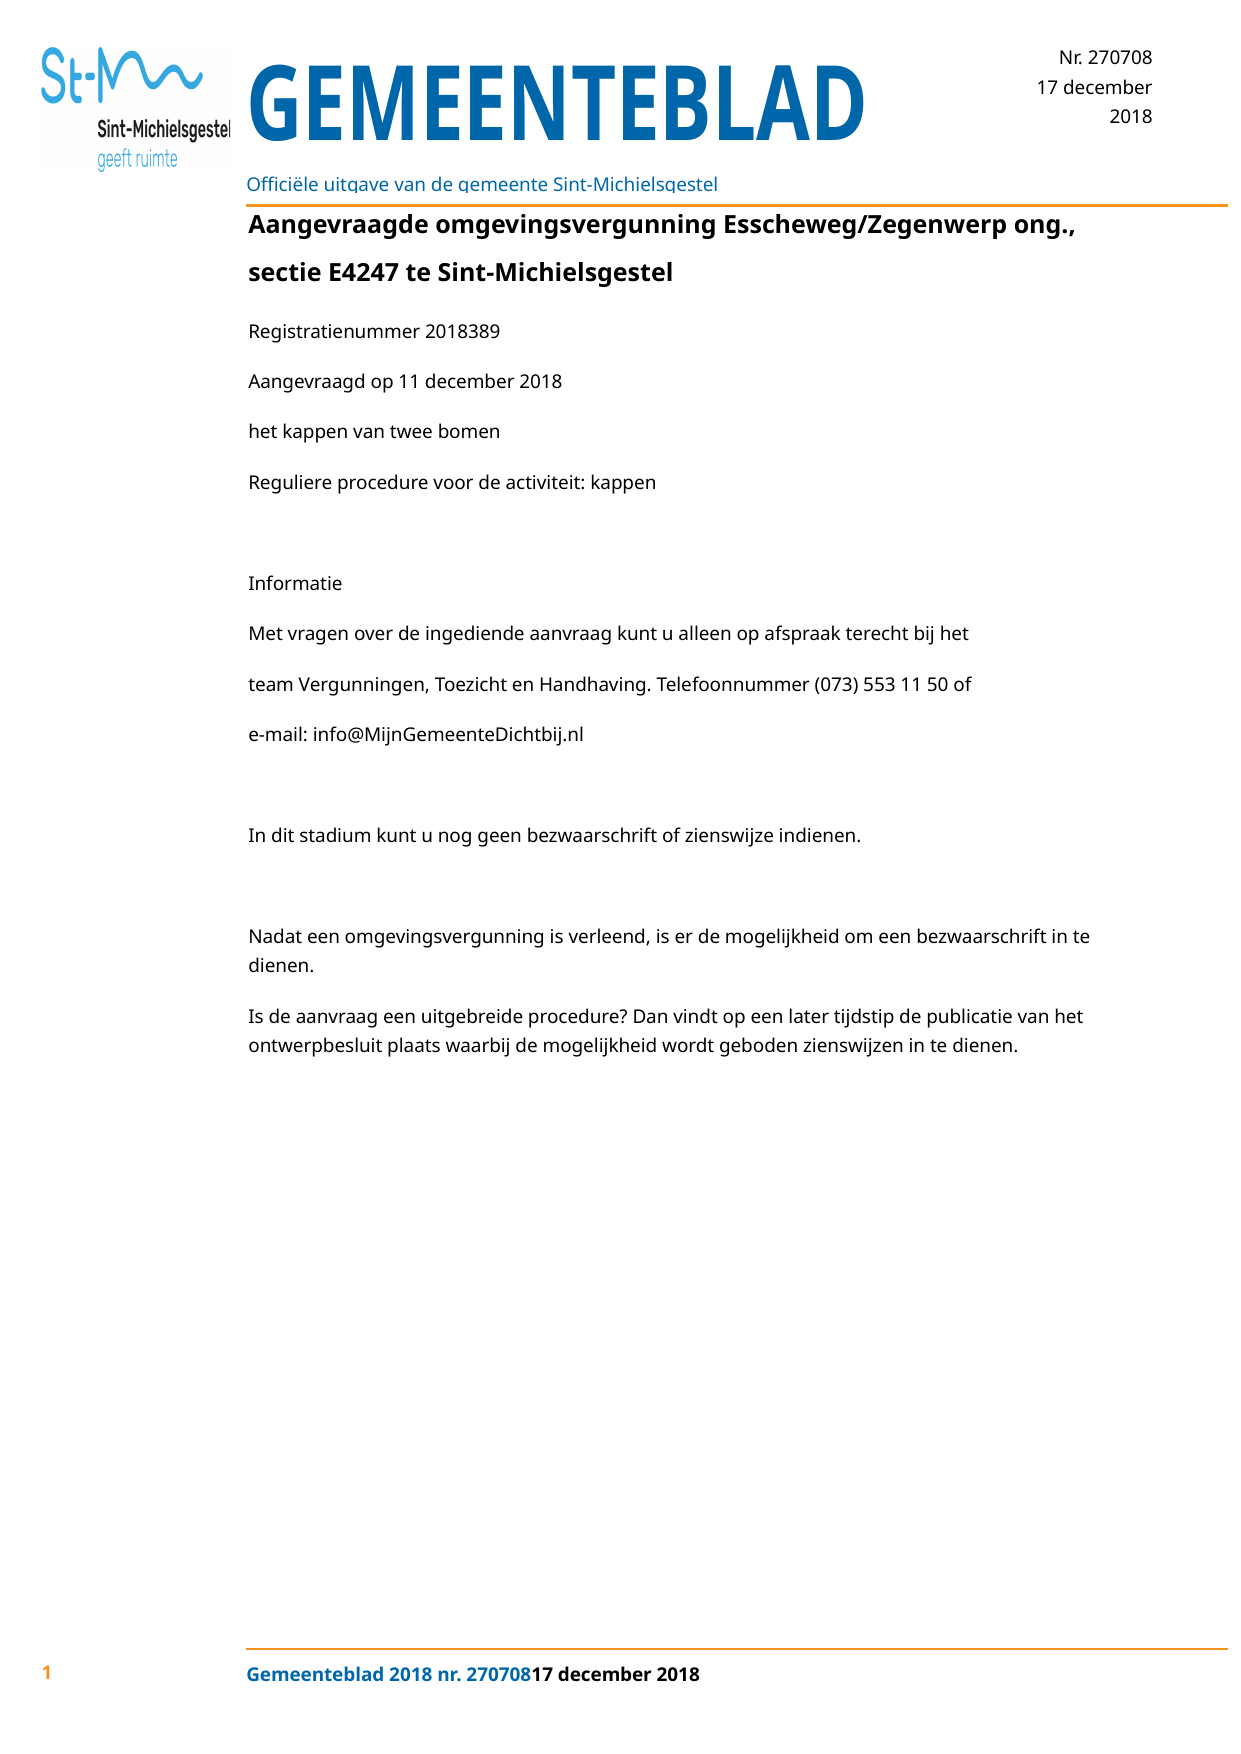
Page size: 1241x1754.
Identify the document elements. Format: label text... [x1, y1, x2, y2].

text team Vergunningen, Toezicht en Handhaving. Telefoonnummer (073) 553 11 50 of [248, 671, 1152, 697]
picture [41, 47, 231, 172]
text Aangevraagde omgevingsvergunning Esscheweg/Zegenwerp ong., sectie E4247 te Sint-Michielsgestel [248, 207, 1152, 288]
text Registratienummer 2018389 [248, 318, 1152, 344]
text Informatie [248, 570, 1152, 596]
text Nadat een omgevingsvergunning is verleend, is er de mogelijkheid om een bezwaarschrift in te dienen. [248, 923, 1152, 978]
text Is de aanvraag een uitgebreide procedure? Dan vindt op een later tijdstip de publicatie van het ontwerpbesluit plaats waarbij de mogelijkheid wordt geboden zienswijzen in te dienen. [248, 1003, 1152, 1058]
text Met vragen over de ingediende aanvraag kunt u alleen op afspraak terecht bij het [248, 620, 1152, 646]
text e-mail: info@MijnGemeenteDichtbij.nl [248, 721, 1152, 747]
text In dit stadium kunt u nog geen bezwaarschrift of zienswijze indienen. [248, 822, 1152, 848]
text Aangevraagd op 11 december 2018 [248, 368, 1152, 394]
text het kappen van twee bomen [248, 419, 1152, 444]
text Reguliere procedure voor de activiteit: kappen [248, 469, 1152, 495]
